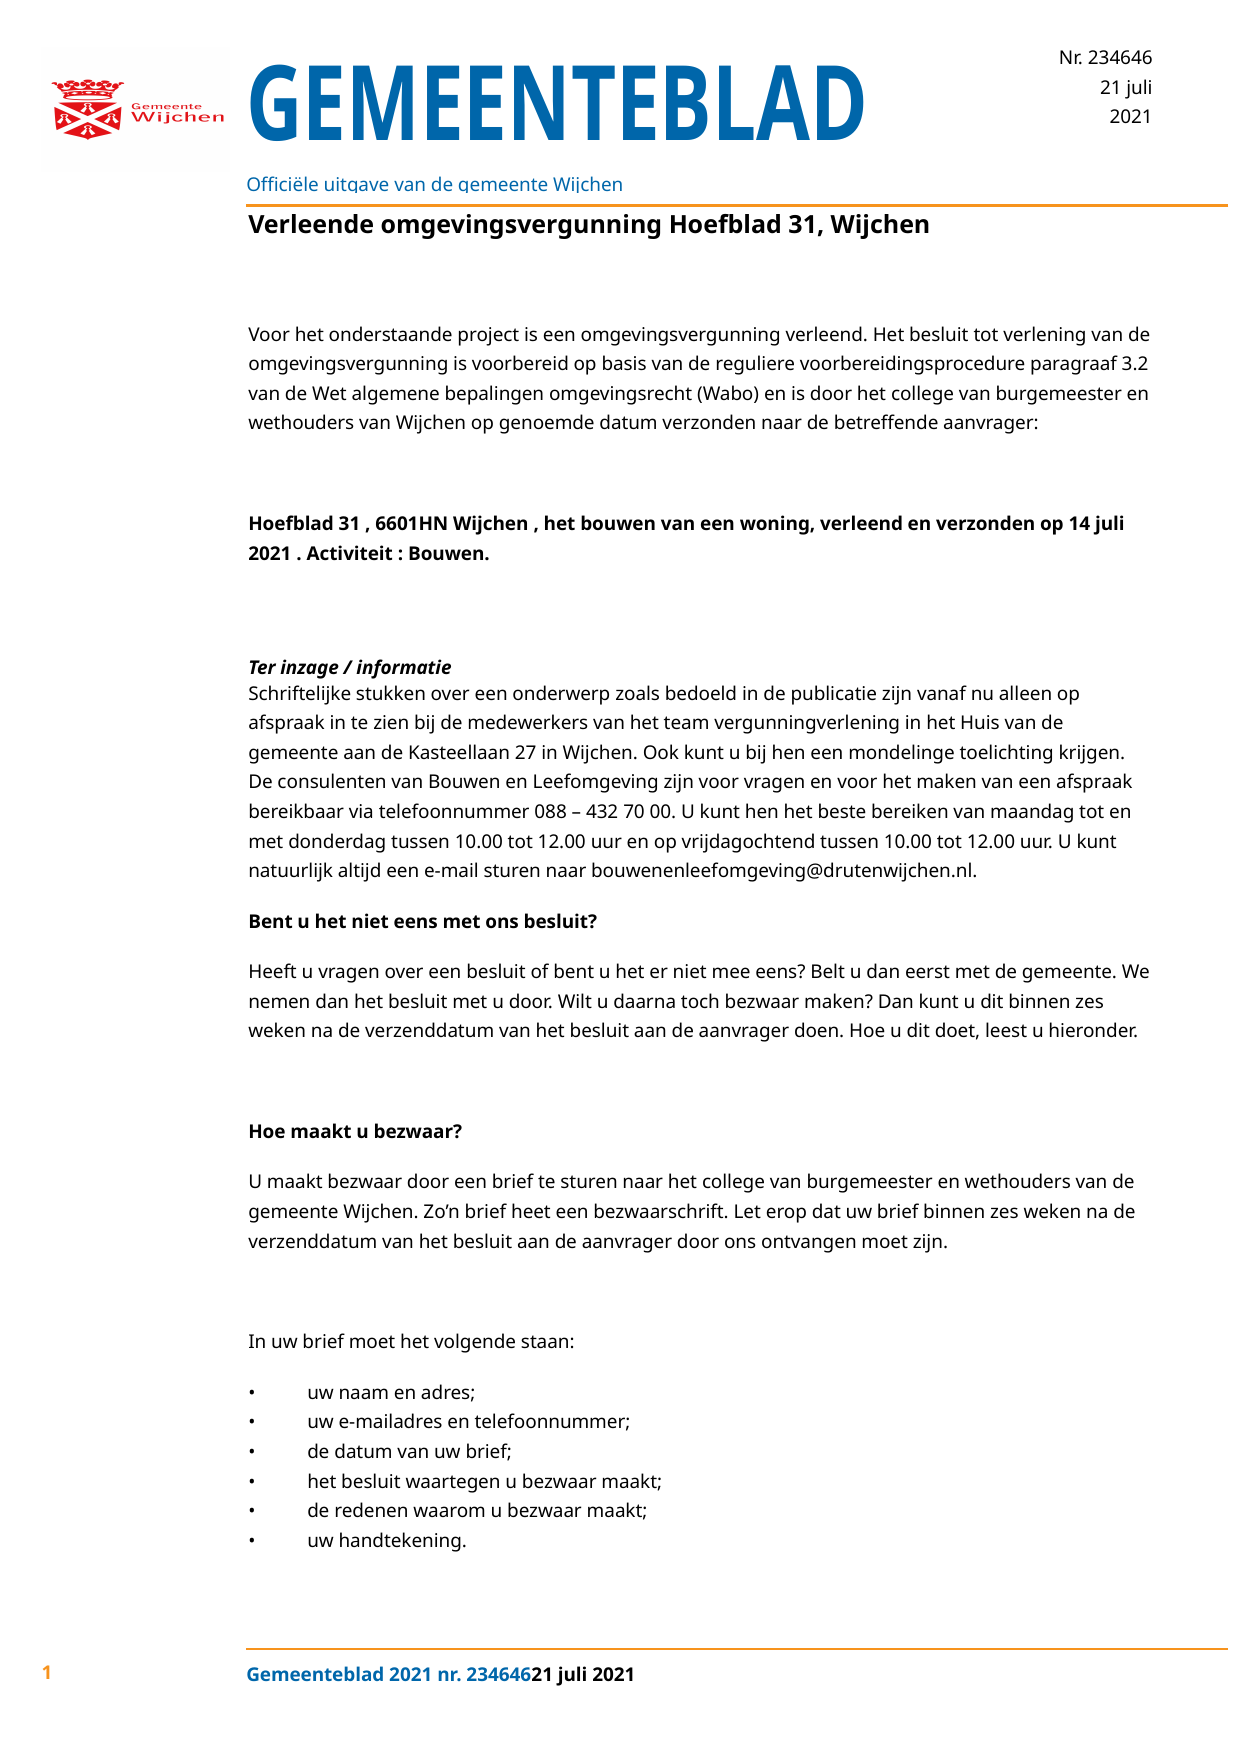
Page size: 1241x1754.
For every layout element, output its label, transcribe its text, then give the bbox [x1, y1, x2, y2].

list de datum van uw brief; [248, 1438, 1152, 1464]
list uw handtekening. [248, 1527, 1152, 1553]
text Bent u het niet eens met ons besluit? [248, 908, 1152, 934]
list het besluit waartegen u bezwaar maakt; [248, 1468, 1152, 1494]
list de redenen waarom u bezwaar maakt; [248, 1497, 1152, 1523]
text Schriftelijke stukken over een onderwerp zoals bedoeld in de publicatie zijn vanaf nu alleen op afspraak in te zien bij de medewerkers van het team vergunningverlening in het Huis van de gemeente aan de Kasteellaan 27 in Wijchen. Ook kunt u bij hen een mondelinge toelichting krijgen. De consulenten van Bouwen en Leefomgeving zijn voor vragen en voor het maken van een afspraak bereikbaar via telefoonnummer 088 – 432 70 00. U kunt hen het beste bereiken van maandag tot en met donderdag tussen 10.00 tot 12.00 uur en op vrijdagochtend tussen 10.00 tot 12.00 uur. U kunt natuurlijk altijd een e-mail sturen naar bouwenenleefomgeving@drutenwijchen.nl. [248, 680, 1152, 883]
text In uw brief moet het volgende staan: [248, 1329, 1152, 1354]
picture [41, 47, 231, 172]
list uw naam en adres; [248, 1379, 1152, 1405]
text Hoefblad 31 , 6601HN Wijchen , het bouwen van een woning, verleend en verzonden op 14 juli 2021 . Activiteit : Bouwen. [248, 510, 1152, 566]
text Ter inzage / informatie [248, 654, 1152, 680]
text Hoe maakt u bezwaar? [248, 1118, 1152, 1144]
text U maakt bezwaar door een brief te sturen naar het college van burgemeester en wethouders van de gemeente Wijchen. Zo’n brief heet een bezwaarschrift. Let erop dat uw brief binnen zes weken na de verzenddatum van het besluit aan de aanvrager door ons ontvangen moet zijn. [248, 1169, 1152, 1254]
list uw e-mailadres en telefoonnummer; [248, 1409, 1152, 1434]
text Verleende omgevingsvergunning Hoefblad 31, Wijchen [248, 207, 1152, 241]
text Heeft u vragen over een besluit of bent u het er niet mee eens? Belt u dan eerst met de gemeente. We nemen dan het besluit met u door. Wilt u daarna toch bezwaar maken? Dan kunt u dit binnen zes weken na de verzenddatum van het besluit aan de aanvrager doen. Hoe u dit doet, leest u hieronder. [248, 958, 1152, 1043]
text Voor het onderstaande project is een omgevingsvergunning verleend. Het besluit tot verlening van de omgevingsvergunning is voorbereid op basis van de reguliere voorbereidingsprocedure paragraaf 3.2 van de Wet algemene bepalingen omgevingsrecht (Wabo) en is door het college van burgemeester en wethouders van Wijchen op genoemde datum verzonden naar de betreffende aanvrager: [248, 321, 1152, 435]
